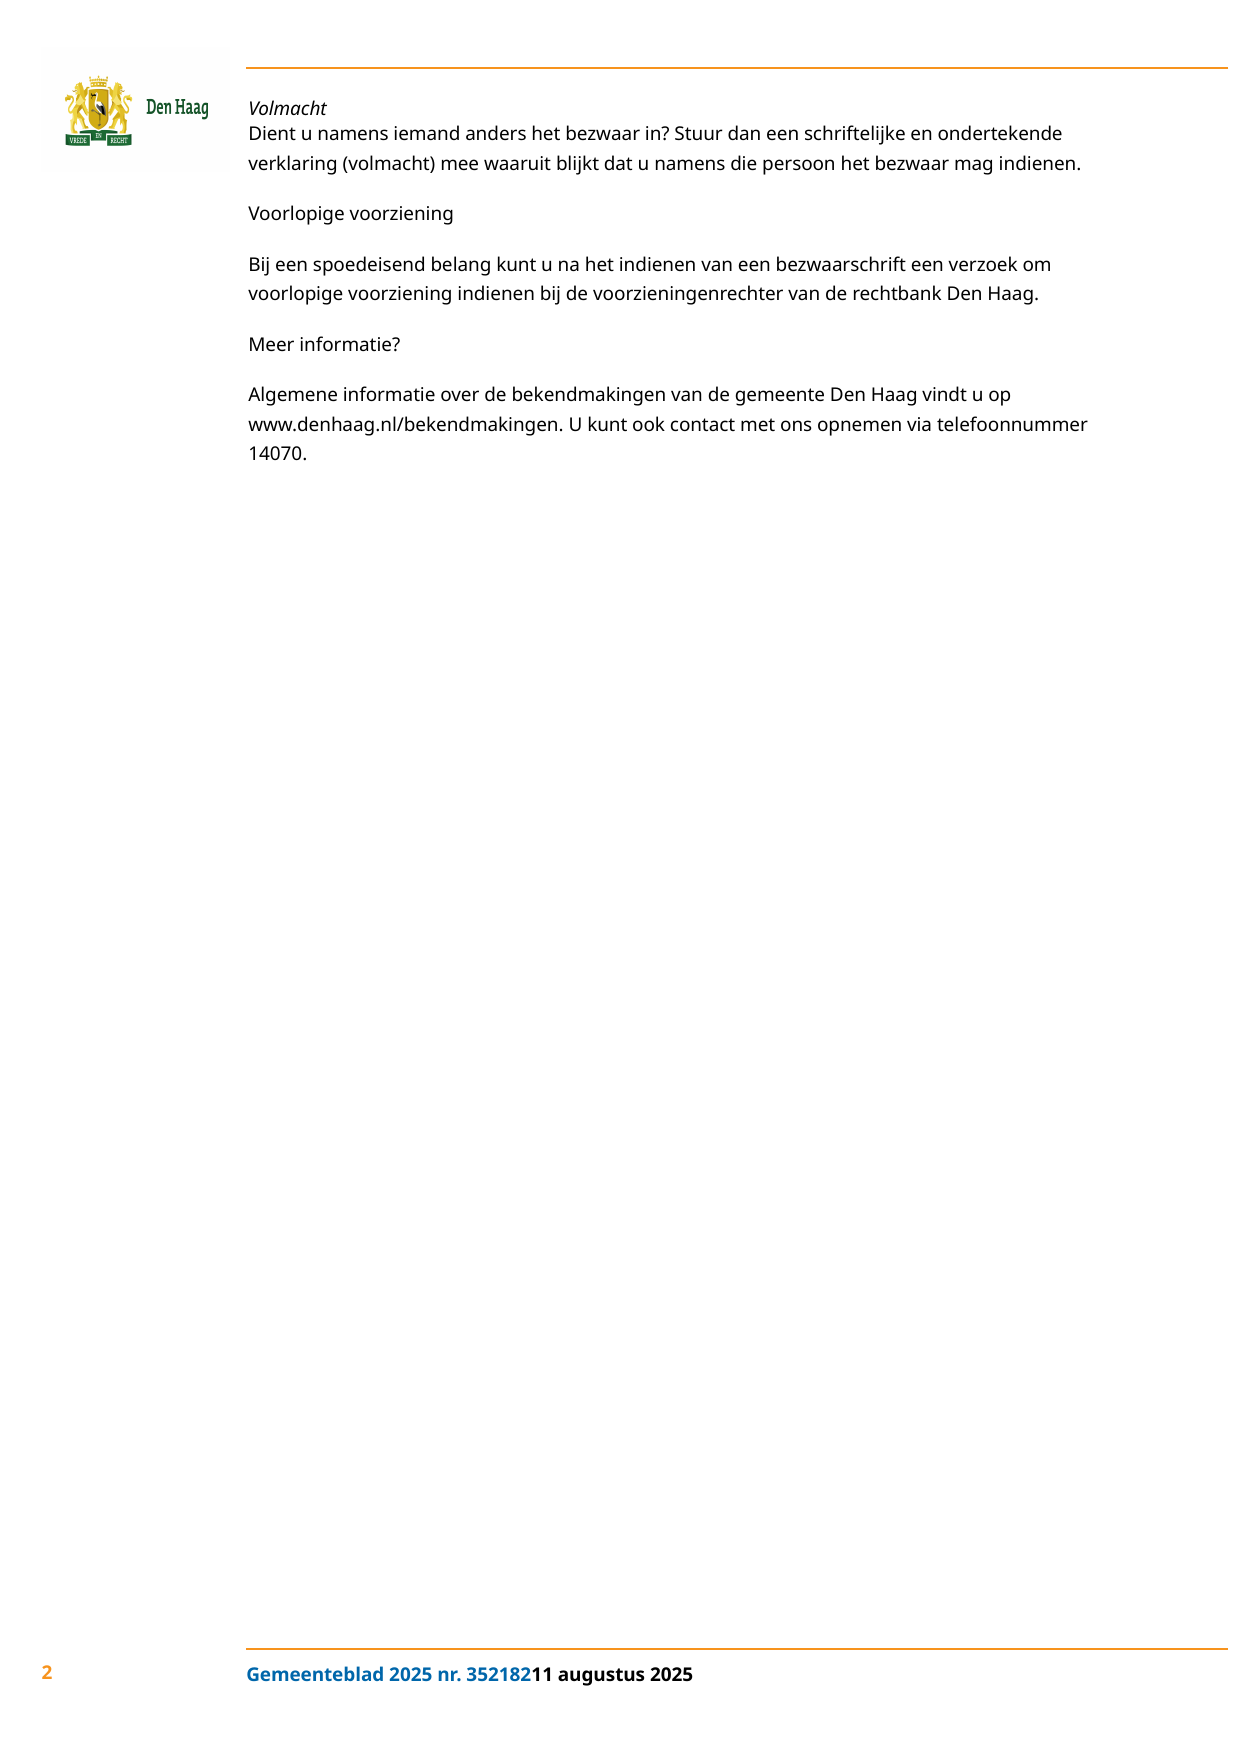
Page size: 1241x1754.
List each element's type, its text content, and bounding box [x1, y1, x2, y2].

text Volmacht [248, 95, 1152, 121]
picture [41, 47, 231, 172]
text Bij een spoedeisend belang kunt u na het indienen van een bezwaarschrift een verzoek om voorlopige voorziening indienen bij de voorzieningenrechter van de rechtbank Den Haag. [248, 251, 1152, 306]
text Meer informatie? [248, 331, 1152, 357]
text Algemene informatie over de bekendmakingen van de gemeente Den Haag vindt u op www.denhaag.nl/bekendmakingen. U kunt ook contact met ons opnemen via telefoonnummer 14070. [248, 381, 1152, 466]
text Dient u namens iemand anders het bezwaar in? Stuur dan een schriftelijke en ondertekende verklaring (volmacht) mee waaruit blijkt dat u namens die persoon het bezwaar mag indienen. [248, 121, 1152, 176]
text Voorlopige voorziening [248, 201, 1152, 226]
